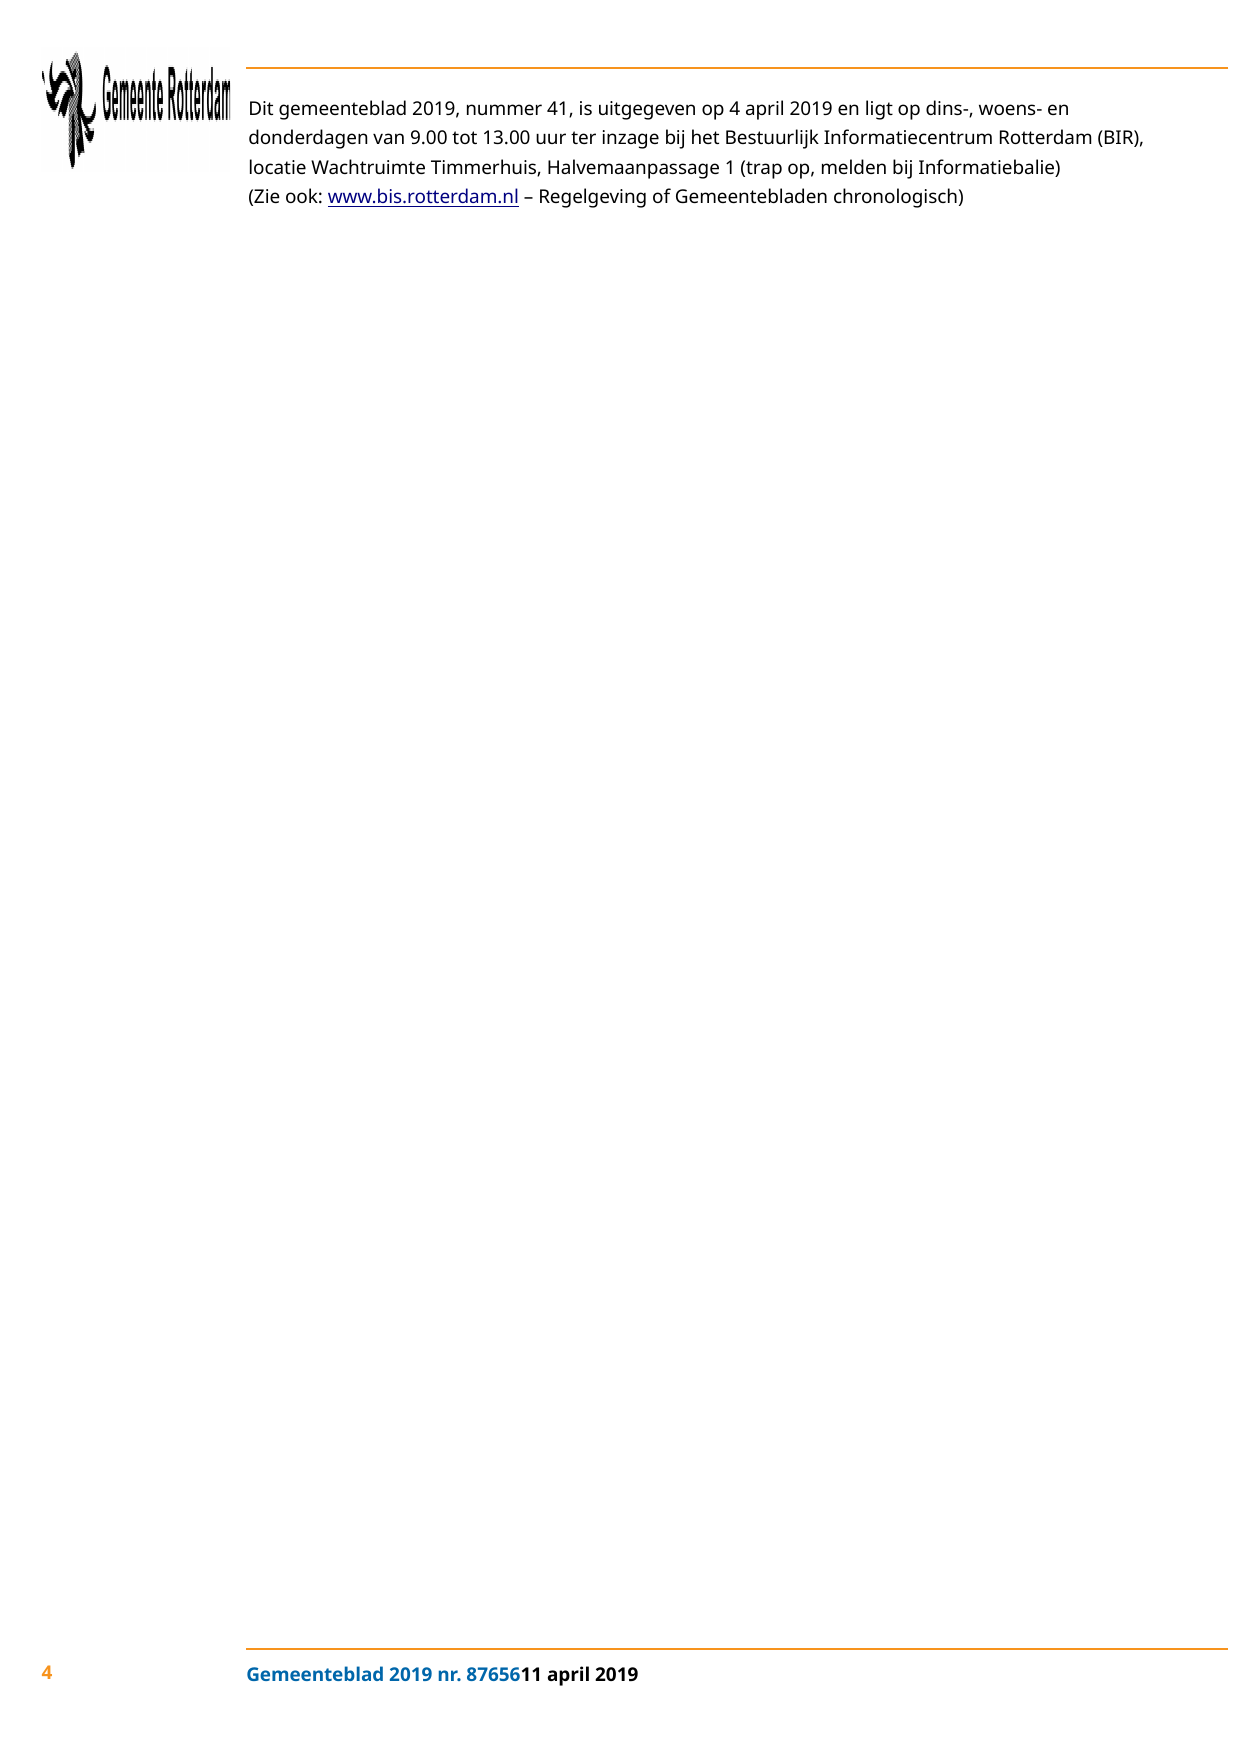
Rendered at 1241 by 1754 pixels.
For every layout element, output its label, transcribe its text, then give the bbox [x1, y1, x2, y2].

text (Zie ook: www.bis.rotterdam.nl – Regelgeving of Gemeentebladen chronologisch) [248, 184, 1152, 209]
text Dit gemeenteblad 2019, nummer 41, is uitgegeven op 4 april 2019 en ligt op dins-, woens- en donderdagen van 9.00 tot 13.00 uur ter inzage bij het Bestuurlijk Informatiecentrum Rotterdam (BIR), locatie Wachtruimte Timmerhuis, Halvemaanpassage 1 (trap op, melden bij Informatiebalie) [248, 95, 1152, 180]
picture [41, 47, 231, 172]
